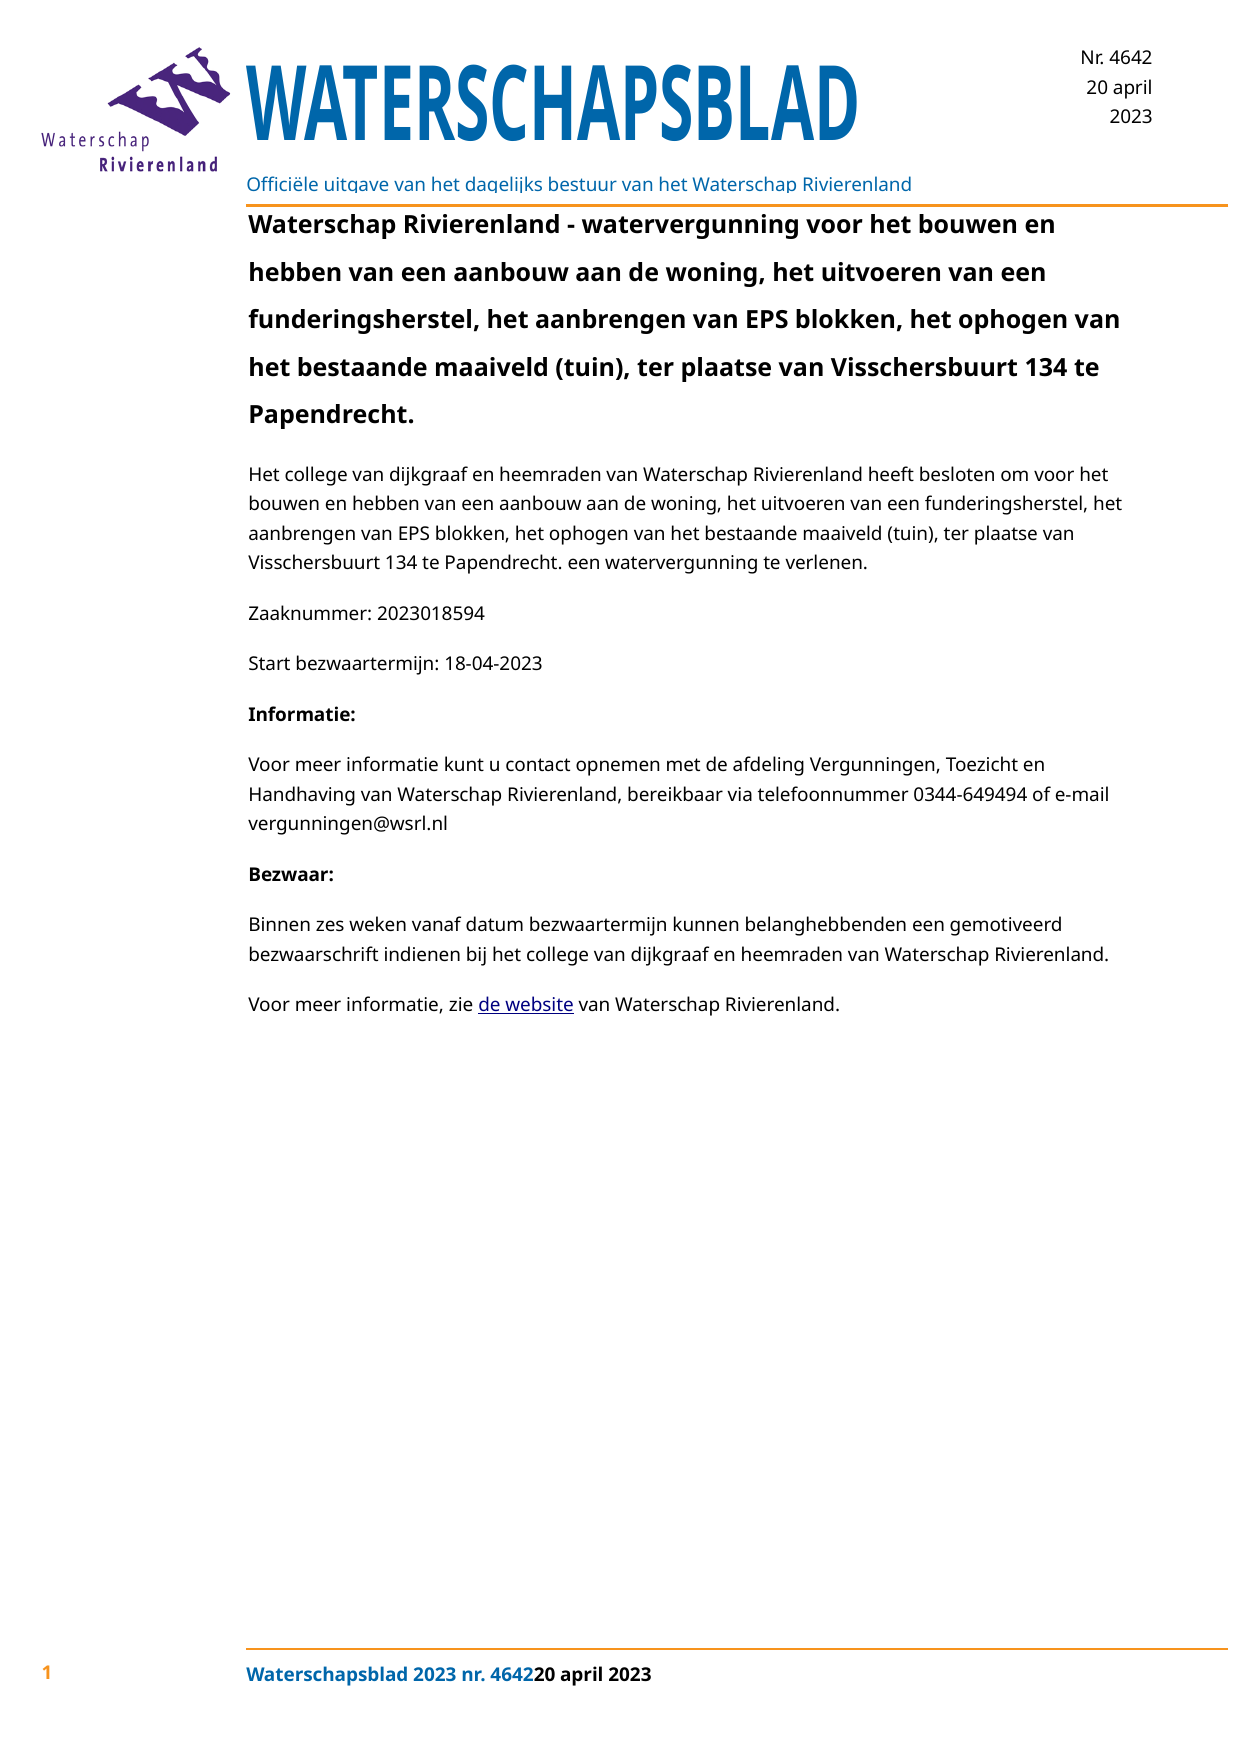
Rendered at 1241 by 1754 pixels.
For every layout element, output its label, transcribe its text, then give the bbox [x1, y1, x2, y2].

text Zaaknummer: 2023018594 [248, 600, 1152, 626]
text Informatie: [248, 701, 1152, 726]
text Waterschap Rivierenland - watervergunning voor het bouwen en hebben van een aanbouw aan de woning, het uitvoeren van een funderingsherstel, het aanbrengen van EPS blokken, het ophogen van het bestaande maaiveld (tuin), ter plaatse van Visschersbuurt 134 te Papendrecht. [248, 207, 1152, 431]
text Voor meer informatie kunt u contact opnemen met de afdeling Vergunningen, Toezicht en Handhaving van Waterschap Rivierenland, bereikbaar via telefoonnummer 0344-649494 of e-mail vergunningen@wsrl.nl [248, 751, 1152, 836]
text Binnen zes weken vanaf datum bezwaartermijn kunnen belanghebbenden een gemotiveerd bezwaarschrift indienen bij het college van dijkgraaf en heemraden van Waterschap Rivierenland. [248, 911, 1152, 966]
text Het college van dijkgraaf en heemraden van Waterschap Rivierenland heeft besloten om voor het bouwen en hebben van een aanbouw aan de woning, het uitvoeren van een funderingsherstel, het aanbrengen van EPS blokken, het ophogen van het bestaande maaiveld (tuin), ter plaatse van Visschersbuurt 134 te Papendrecht. een watervergunning te verlenen. [248, 461, 1152, 575]
text Bezwaar: [248, 861, 1152, 886]
picture [41, 47, 231, 172]
text Start bezwaartermijn: 18-04-2023 [248, 650, 1152, 676]
text Voor meer informatie, zie de website van Waterschap Rivierenland. [248, 991, 1152, 1017]
